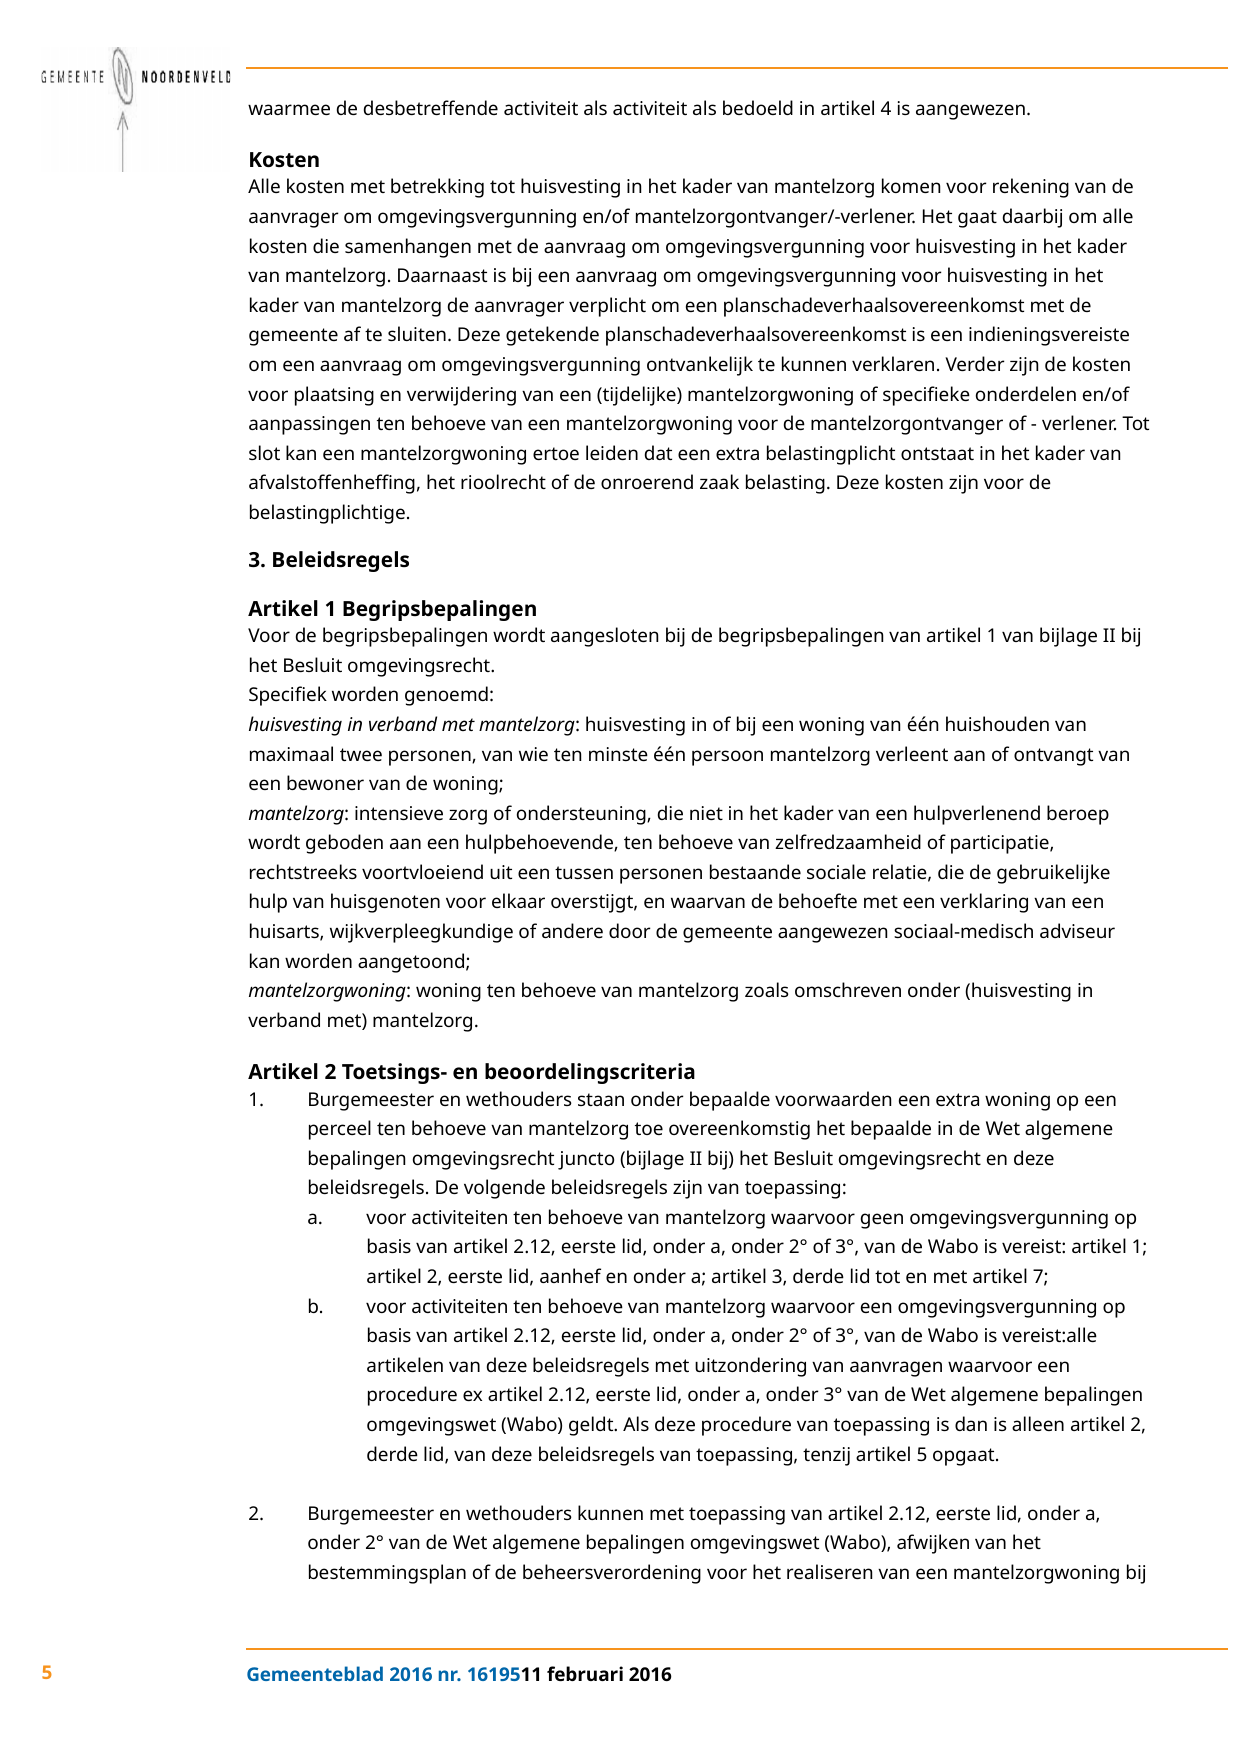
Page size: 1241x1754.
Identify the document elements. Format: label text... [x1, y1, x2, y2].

text mantelzorgwoning: woning ten behoeve van mantelzorg zoals omschreven onder (huisvesting in verband met) mantelzorg. [248, 977, 1152, 1033]
picture [41, 47, 231, 172]
text mantelzorg: intensieve zorg of ondersteuning, die niet in het kader van een hulpverlenend beroep wordt geboden aan een hulpbehoevende, ten behoeve van zelfredzaamheid of participatie, rechtstreeks voortvloeiend uit een tussen personen bestaande sociale relatie, die de gebruikelijke hulp van huisgenoten voor elkaar overstijgt, en waarvan de behoefte met een verklaring van een huisarts, wijkverpleegkundige of andere door de gemeente aangewezen sociaal-medisch adviseur kan worden aangetoond; [248, 800, 1152, 973]
text Specifiek worden genoemd: [248, 682, 1152, 707]
text Alle kosten met betrekking tot huisvesting in het kader van mantelzorg komen voor rekening van de aanvrager om omgevingsvergunning en/of mantelzorgontvanger/-verlener. Het gaat daarbij om alle kosten die samenhangen met de aanvraag om omgevingsvergunning voor huisvesting in het kader van mantelzorg. Daarnaast is bij een aanvraag om omgevingsvergunning voor huisvesting in het kader van mantelzorg de aanvrager verplicht om een planschadeverhaalsovereenkomst met de gemeente af te sluiten. Deze getekende planschadeverhaalsovereenkomst is een indieningsvereiste om een aanvraag om omgevingsvergunning ontvankelijk te kunnen verklaren. Verder zijn de kosten voor plaatsing en verwijdering van een (tijdelijke) mantelzorgwoning of specifieke onderdelen en/of aanpassingen ten behoeve van een mantelzorgwoning voor de mantelzorgontvanger of - verlener. Tot slot kan een mantelzorgwoning ertoe leiden dat een extra belastingplicht ontstaat in het kader van afvalstoffenheffing, het rioolrecht of de onroerend zaak belasting. Deze kosten zijn voor de belastingplichtige. [248, 174, 1152, 525]
text Artikel 2 Toetsings- en beoordelingscriteria [248, 1057, 1152, 1086]
list voor activiteiten ten behoeve van mantelzorg waarvoor een omgevingsvergunning op basis van artikel 2.12, eerste lid, onder a, onder 2° of 3°, van de Wabo is vereist:alle artikelen van deze beleidsregels met uitzondering van aanvragen waarvoor een procedure ex artikel 2.12, eerste lid, onder a, onder 3° van de Wet algemene bepalingen omgevingswet (Wabo) geldt. Als deze procedure van toepassing is dan is alleen artikel 2, derde lid, van deze beleidsregels van toepassing, tenzij artikel 5 opgaat. [307, 1293, 1152, 1467]
text waarmee de desbetreffende activiteit als activiteit als bedoeld in artikel 4 is aangewezen. [248, 95, 1152, 121]
text 3. Beleidsregels [248, 545, 1152, 573]
text Kosten [248, 145, 1152, 174]
list Burgemeester en wethouders staan onder bepaalde voorwaarden een extra woning op een perceel ten behoeve van mantelzorg toe overeenkomstig het bepaalde in de Wet algemene bepalingen omgevingsrecht juncto (bijlage II bij) het Besluit omgevingsrecht en deze beleidsregels. De volgende beleidsregels zijn van toepassing: [248, 1086, 1152, 1200]
list Burgemeester en wethouders kunnen met toepassing van artikel 2.12, eerste lid, onder a, onder 2° van de Wet algemene bepalingen omgevingswet (Wabo), afwijken van het bestemmingsplan of de beheersverordening voor het realiseren van een mantelzorgwoning bij [248, 1500, 1152, 1585]
text huisvesting in verband met mantelzorg: huisvesting in of bij een woning van één huishouden van maximaal twee personen, van wie ten minste één persoon mantelzorg verleent aan of ontvangt van een bewoner van de woning; [248, 711, 1152, 796]
text Artikel 1 Begripsbepalingen [248, 594, 1152, 622]
list voor activiteiten ten behoeve van mantelzorg waarvoor geen omgevingsvergunning op basis van artikel 2.12, eerste lid, onder a, onder 2° of 3°, van de Wabo is vereist: artikel 1; artikel 2, eerste lid, aanhef en onder a; artikel 3, derde lid tot en met artikel 7; [307, 1204, 1152, 1289]
text Voor de begripsbepalingen wordt aangesloten bij de begripsbepalingen van artikel 1 van bijlage II bij het Besluit omgevingsrecht. [248, 622, 1152, 678]
